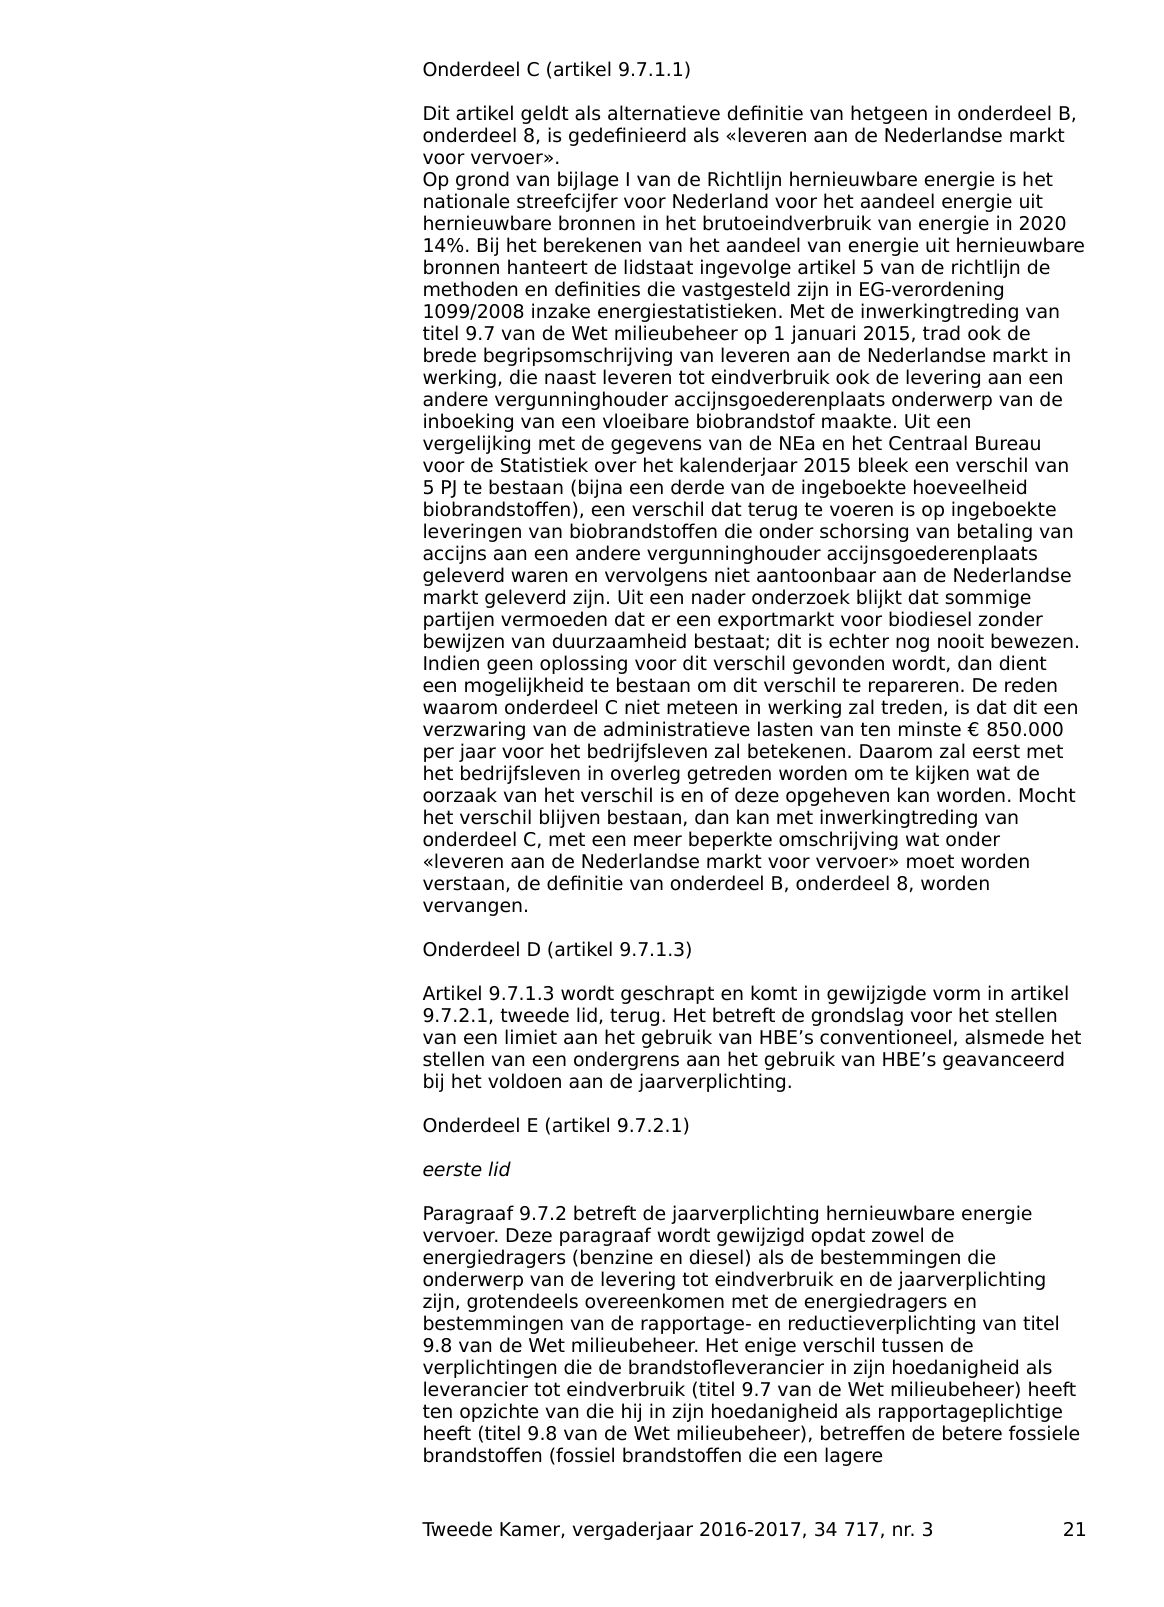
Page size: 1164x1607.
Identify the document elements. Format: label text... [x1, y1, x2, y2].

text Artikel 9.7.1.3 wordt geschrapt en komt in gewijzigde vorm in artikel 9.7.2.1, tweede lid, terug. Het betreft de grondslag voor het stellen van een limiet aan het gebruik van HBE’s conventioneel, alsmede het stellen van een ondergrens aan het gebruik van HBE’s geavanceerd bij het voldoen aan de jaarverplichting. [422, 983, 1087, 1093]
text Dit artikel geldt als alternatieve definitie van hetgeen in onderdeel B, onderdeel 8, is gedefinieerd als «leveren aan de Nederlandse markt voor vervoer». [422, 103, 1087, 169]
text Paragraaf 9.7.2 betreft de jaarverplichting hernieuwbare energie vervoer. Deze paragraaf wordt gewijzigd opdat zowel de energiedragers (benzine en diesel) als de bestemmingen die onderwerp van de levering tot eindverbruik en de jaarverplichting zijn, grotendeels overeenkomen met de energiedragers en bestemmingen van de rapportage- en reductieverplichting van titel 9.8 van de Wet milieubeheer. Het enige verschil tussen de verplichtingen die de brandstofleverancier in zijn hoedanigheid als leverancier tot eindverbruik (titel 9.7 van de Wet milieubeheer) heeft ten opzichte van die hij in zijn hoedanigheid als rapportageplichtige heeft (titel 9.8 van de Wet milieubeheer), betreffen de betere fossiele brandstoffen (fossiel brandstoffen die een lagere [422, 1203, 1087, 1467]
subtitle Onderdeel C (artikel 9.7.1.1) [422, 59, 1087, 81]
subtitle eerste lid [422, 1159, 1087, 1181]
subtitle Onderdeel E (artikel 9.7.2.1) [422, 1115, 1087, 1137]
text Op grond van bijlage I van de Richtlijn hernieuwbare energie is het nationale streefcijfer voor Nederland voor het aandeel energie uit hernieuwbare bronnen in het brutoeindverbruik van energie in 2020 14%. Bij het berekenen van het aandeel van energie uit hernieuwbare bronnen hanteert de lidstaat ingevolge artikel 5 van de richtlijn de methoden en definities die vastgesteld zijn in EG-verordening 1099/2008 inzake energiestatistieken. Met de inwerkingtreding van titel 9.7 van de Wet milieubeheer op 1 januari 2015, trad ook de brede begripsomschrijving van leveren aan de Nederlandse markt in werking, die naast leveren tot eindverbruik ook de levering aan een andere vergunninghouder accijnsgoederenplaats onderwerp van de inboeking van een vloeibare biobrandstof maakte. Uit een vergelijking met de gegevens van de NEa en het Centraal Bureau voor de Statistiek over het kalenderjaar 2015 bleek een verschil van 5 PJ te bestaan (bijna een derde van de ingeboekte hoeveelheid biobrandstoffen), een verschil dat terug te voeren is op ingeboekte leveringen van biobrandstoffen die onder schorsing van betaling van accijns aan een andere vergunninghouder accijnsgoederenplaats geleverd waren en vervolgens niet aantoonbaar aan de Nederlandse markt geleverd zijn. Uit een nader onderzoek blijkt dat sommige partijen vermoeden dat er een exportmarkt voor biodiesel zonder bewijzen van duurzaamheid bestaat; dit is echter nog nooit bewezen. Indien geen oplossing voor dit verschil gevonden wordt, dan dient een mogelijkheid te bestaan om dit verschil te repareren. De reden waarom onderdeel C niet meteen in werking zal treden, is dat dit een verzwaring van de administratieve lasten van ten minste € 850.000 per jaar voor het bedrijfsleven zal betekenen. Daarom zal eerst met het bedrijfsleven in overleg getreden worden om te kijken wat de oorzaak van het verschil is en of deze opgeheven kan worden. Mocht het verschil blijven bestaan, dan kan met inwerkingtreding van onderdeel C, met een meer beperkte omschrijving wat onder «leveren aan de Nederlandse markt voor vervoer» moet worden verstaan, de definitie van onderdeel B, onderdeel 8, worden vervangen. [422, 169, 1087, 916]
subtitle Onderdeel D (artikel 9.7.1.3) [422, 939, 1087, 961]
